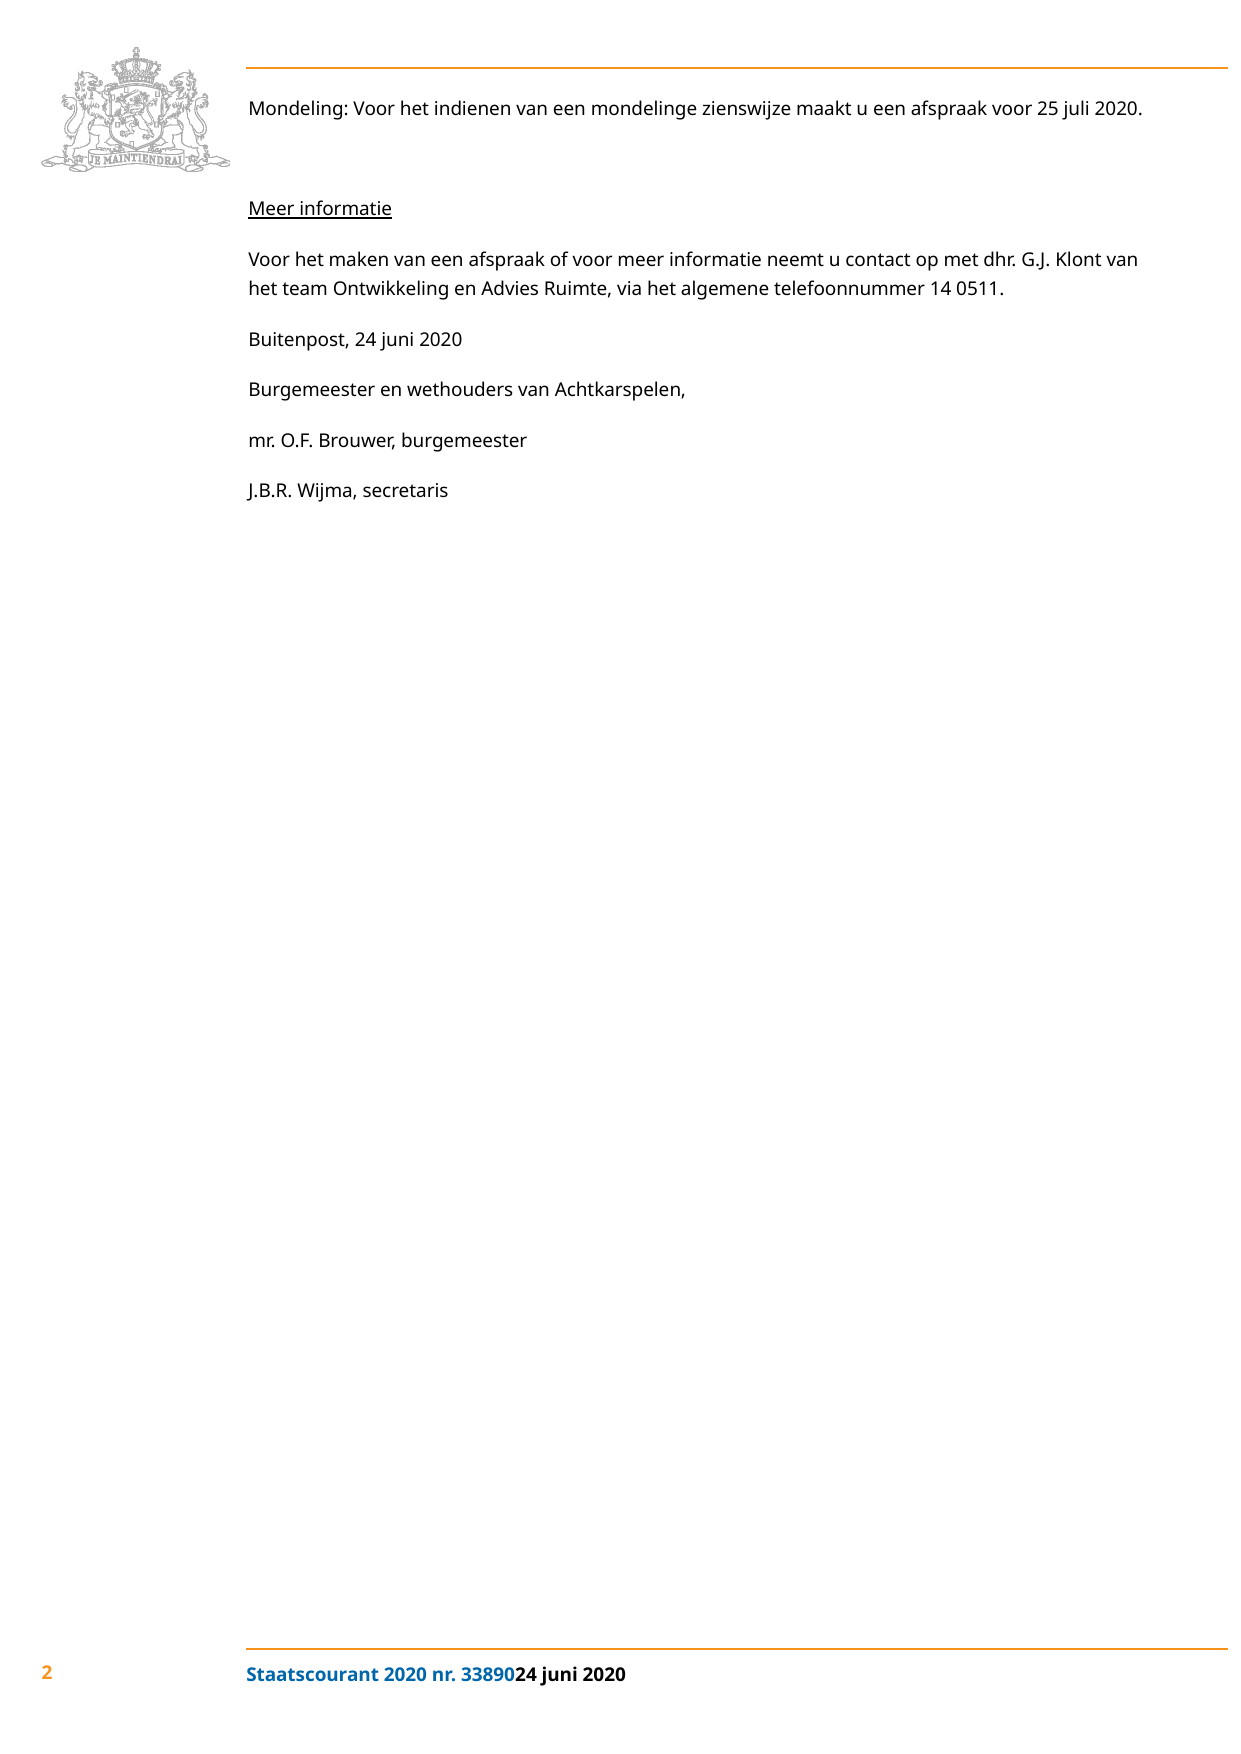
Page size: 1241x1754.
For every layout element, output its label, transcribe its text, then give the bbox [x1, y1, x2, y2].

text Voor het maken van een afspraak of voor meer informatie neemt u contact op met dhr. G.J. Klont van het team Ontwikkeling en Advies Ruimte, via het algemene telefoonnummer 14 0511. [248, 246, 1152, 301]
text Buitenpost, 24 juni 2020 [248, 326, 1152, 352]
text Mondeling: Voor het indienen van een mondelinge zienswijze maakt u een afspraak voor 25 juli 2020. [248, 95, 1152, 121]
text Meer informatie [248, 196, 1152, 221]
text Burgemeester en wethouders van Achtkarspelen, [248, 376, 1152, 402]
picture [41, 47, 231, 172]
text mr. O.F. Brouwer, burgemeester [248, 427, 1152, 453]
text J.B.R. Wijma, secretaris [248, 477, 1152, 503]
